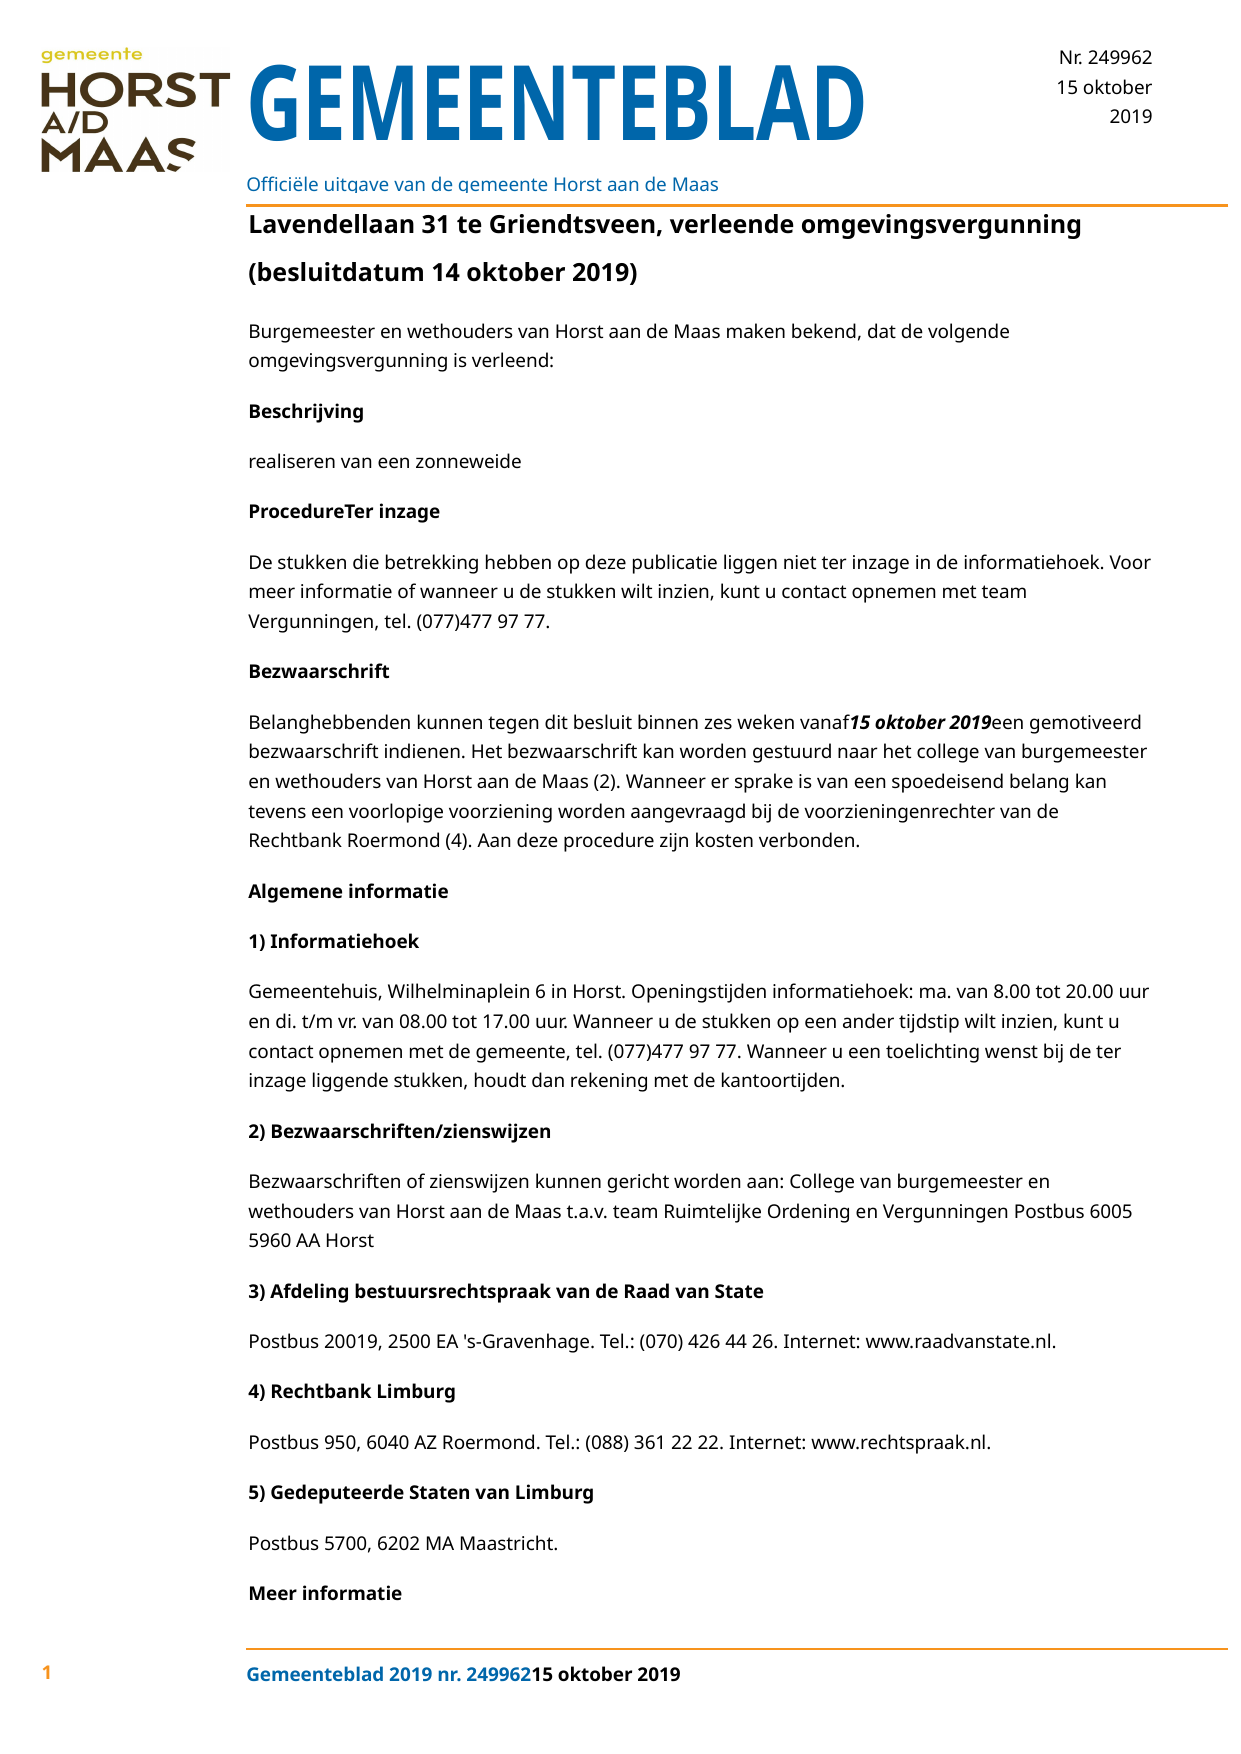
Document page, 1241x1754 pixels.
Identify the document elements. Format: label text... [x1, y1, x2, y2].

text Algemene informatie [248, 878, 1152, 904]
text Gemeentehuis, Wilhelminaplein 6 in Horst. Openingstijden informatiehoek: ma. van 8.00 tot 20.00 uur en di. t/m vr. van 08.00 tot 17.00 uur. Wanneer u de stukken op een ander tijdstip wilt inzien, kunt u contact opnemen met de gemeente, tel. (077)477 97 77. Wanneer u een toelichting wenst bij de ter inzage liggende stukken, houdt dan rekening met de kantoortijden. [248, 979, 1152, 1093]
text 2) Bezwaarschriften/zienswijzen [248, 1118, 1152, 1144]
text Lavendellaan 31 te Griendtsveen, verleende omgevingsvergunning (besluitdatum 14 oktober 2019) [248, 207, 1152, 288]
text Meer informatie [248, 1580, 1152, 1606]
text 1) Informatiehoek [248, 928, 1152, 954]
text Postbus 20019, 2500 EA 's-Gravenhage. Tel.: (070) 426 44 26. Internet: www.raadvanstate.nl. [248, 1328, 1152, 1354]
text Bezwaarschriften of zienswijzen kunnen gericht worden aan: College van burgemeester en wethouders van Horst aan de Maas t.a.v. team Ruimtelijke Ordening en Vergunningen Postbus 6005 5960 AA Horst [248, 1168, 1152, 1253]
text Postbus 950, 6040 AZ Roermond. Tel.: (088) 361 22 22. Internet: www.rechtspraak.nl. [248, 1429, 1152, 1455]
text 3) Afdeling bestuursrechtspraak van de Raad van State [248, 1278, 1152, 1304]
text Burgemeester en wethouders van Horst aan de Maas maken bekend, dat de volgende omgevingsvergunning is verleend: [248, 318, 1152, 373]
text Postbus 5700, 6202 MA Maastricht. [248, 1530, 1152, 1556]
picture [41, 47, 231, 172]
text ProcedureTer inzage [248, 499, 1152, 524]
text Bezwaarschrift [248, 659, 1152, 684]
text 5) Gedeputeerde Staten van Limburg [248, 1479, 1152, 1505]
text Belanghebbenden kunnen tegen dit besluit binnen zes weken vanaf15 oktober 2019een gemotiveerd bezwaarschrift indienen. Het bezwaarschrift kan worden gestuurd naar het college van burgemeester en wethouders van Horst aan de Maas (2). Wanneer er sprake is van een spoedeisend belang kan tevens een voorlopige voorziening worden aangevraagd bij de voorzieningenrechter van de Rechtbank Roermond (4). Aan deze procedure zijn kosten verbonden. [248, 709, 1152, 853]
text De stukken die betrekking hebben op deze publicatie liggen niet ter inzage in de informatiehoek. Voor meer informatie of wanneer u de stukken wilt inzien, kunt u contact opnemen met team Vergunningen, tel. (077)477 97 77. [248, 549, 1152, 634]
text realiseren van een zonneweide [248, 448, 1152, 474]
text 4) Rechtbank Limburg [248, 1379, 1152, 1404]
text Beschrijving [248, 398, 1152, 424]
